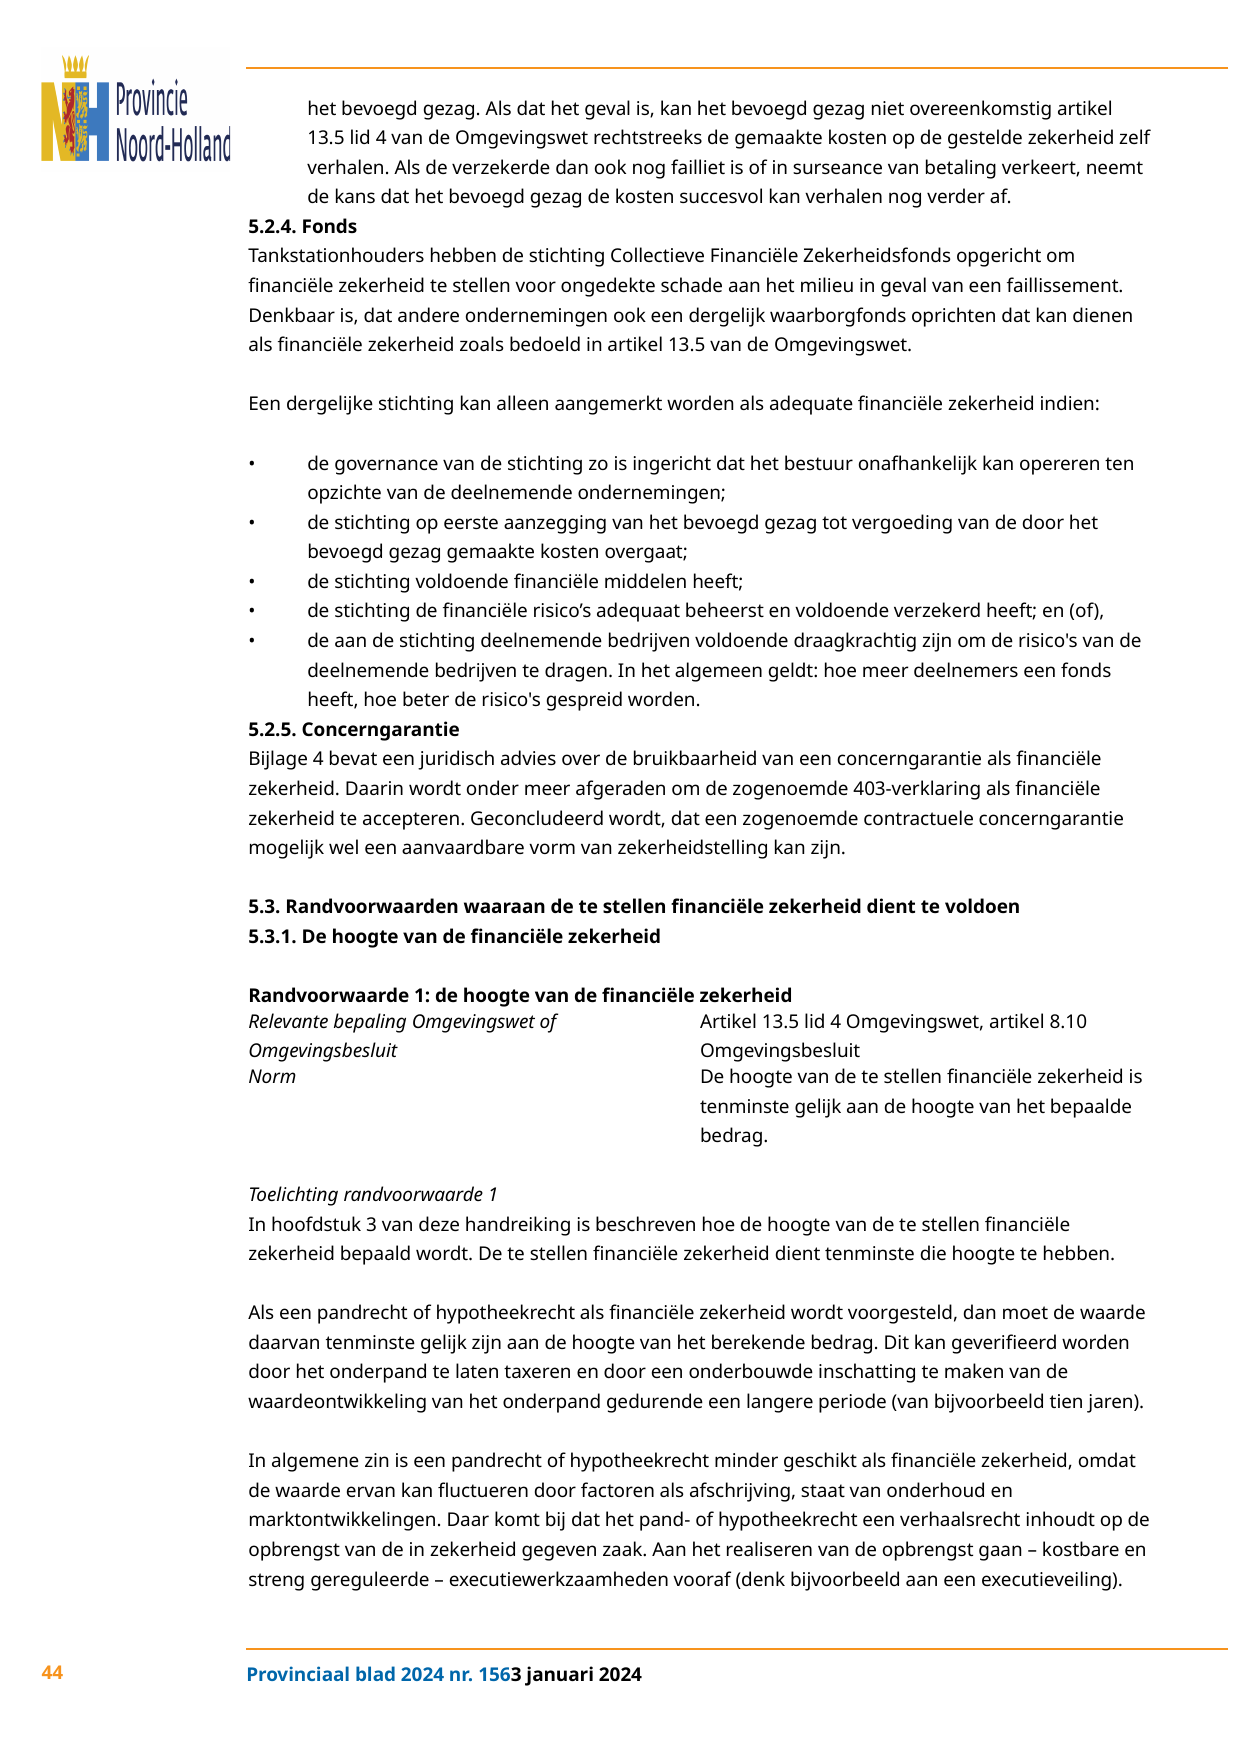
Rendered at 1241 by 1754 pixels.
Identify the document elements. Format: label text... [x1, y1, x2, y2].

table_cell De hoogte van de te stellen financiële zekerheid is tenminste gelijk aan de hoogte van het bepaalde bedrag. [700, 1064, 1152, 1148]
text Een dergelijke stichting kan alleen aangemerkt worden als adequate financiële zekerheid indien: [248, 391, 1152, 416]
text Toelichting randvoorwaarde 1 [248, 1181, 1152, 1207]
list de governance van de stichting zo is ingericht dat het bestuur onafhankelijk kan opereren ten opzichte van de deelnemende ondernemingen; [248, 450, 1152, 505]
table_header Randvoorwaarde 1: de hoogte van de financiële zekerheid [248, 983, 1152, 1008]
text In hoofdstuk 3 van deze handreiking is beschreven hoe de hoogte van de te stellen financiële zekerheid bepaald wordt. De te stellen financiële zekerheid dient tenminste die hoogte te hebben. [248, 1211, 1152, 1266]
list het bevoegd gezag. Als dat het geval is, kan het bevoegd gezag niet overeenkomstig artikel 13.5 lid 4 van de Omgevingswet rechtstreeks de gemaakte kosten op de gestelde zekerheid zelf verhalen. Als de verzekerde dan ook nog failliet is of in surseance van betaling verkeert, neemt de kans dat het bevoegd gezag de kosten succesvol kan verhalen nog verder af. [248, 95, 1152, 209]
table_cell Relevante bepaling Omgevingswet of Omgevingsbesluit [248, 1008, 700, 1063]
list de stichting op eerste aanzegging van het bevoegd gezag tot vergoeding van de door het bevoegd gezag gemaakte kosten overgaat; [248, 509, 1152, 564]
list de aan de stichting deelnemende bedrijven voldoende draagkrachtig zijn om de risico's van de deelnemende bedrijven te dragen. In het algemeen geldt: hoe meer deelnemers een fonds heeft, hoe beter de risico's gespreid worden. [248, 627, 1152, 712]
text 5.2.4. Fonds [248, 213, 1152, 239]
table_cell Artikel 13.5 lid 4 Omgevingswet, artikel 8.10 Omgevingsbesluit [700, 1008, 1152, 1063]
text In algemene zin is een pandrecht of hypotheekrecht minder geschikt als financiële zekerheid, omdat de waarde ervan kan fluctueren door factoren als afschrijving, staat van onderhoud en marktontwikkelingen. Daar komt bij dat het pand- of hypotheekrecht een verhaalsrecht inhoudt op de opbrengst van de in zekerheid gegeven zaak. Aan het realiseren van de opbrengst gaan – kostbare en streng gereguleerde – executiewerkzaamheden vooraf (denk bijvoorbeeld aan een executieveiling). [248, 1447, 1152, 1591]
list de stichting de financiële risico’s adequaat beheerst en voldoende verzekerd heeft; en (of), [248, 598, 1152, 623]
text 5.2.5. Concerngarantie [248, 716, 1152, 742]
text Bijlage 4 bevat een juridisch advies over de bruikbaarheid van een concerngarantie als financiële zekerheid. Daarin wordt onder meer afgeraden om de zogenoemde 403-verklaring als financiële zekerheid te accepteren. Geconcludeerd wordt, dat een zogenoemde contractuele concerngarantie mogelijk wel een aanvaardbare vorm van zekerheidstelling kan zijn. [248, 746, 1152, 860]
text Tankstationhouders hebben de stichting Collectieve Financiële Zekerheidsfonds opgericht om financiële zekerheid te stellen voor ongedekte schade aan het milieu in geval van een faillissement. Denkbaar is, dat andere ondernemingen ook een dergelijk waarborgfonds oprichten dat kan dienen als financiële zekerheid zoals bedoeld in artikel 13.5 van de Omgevingswet. [248, 243, 1152, 357]
list de stichting voldoende financiële middelen heeft; [248, 568, 1152, 594]
table_cell Norm [248, 1064, 700, 1148]
text 5.3.1. De hoogte van de financiële zekerheid [248, 923, 1152, 949]
picture [41, 47, 231, 172]
text 5.3. Randvoorwaarden waaraan de te stellen financiële zekerheid dient te voldoen [248, 893, 1152, 919]
text Als een pandrecht of hypotheekrecht als financiële zekerheid wordt voorgesteld, dan moet de waarde daarvan tenminste gelijk zijn aan de hoogte van het berekende bedrag. Dit kan geverifieerd worden door het onderpand te laten taxeren en door een onderbouwde inschatting te maken van de waardeontwikkeling van het onderpand gedurende een langere periode (van bijvoorbeeld tien jaren). [248, 1299, 1152, 1414]
